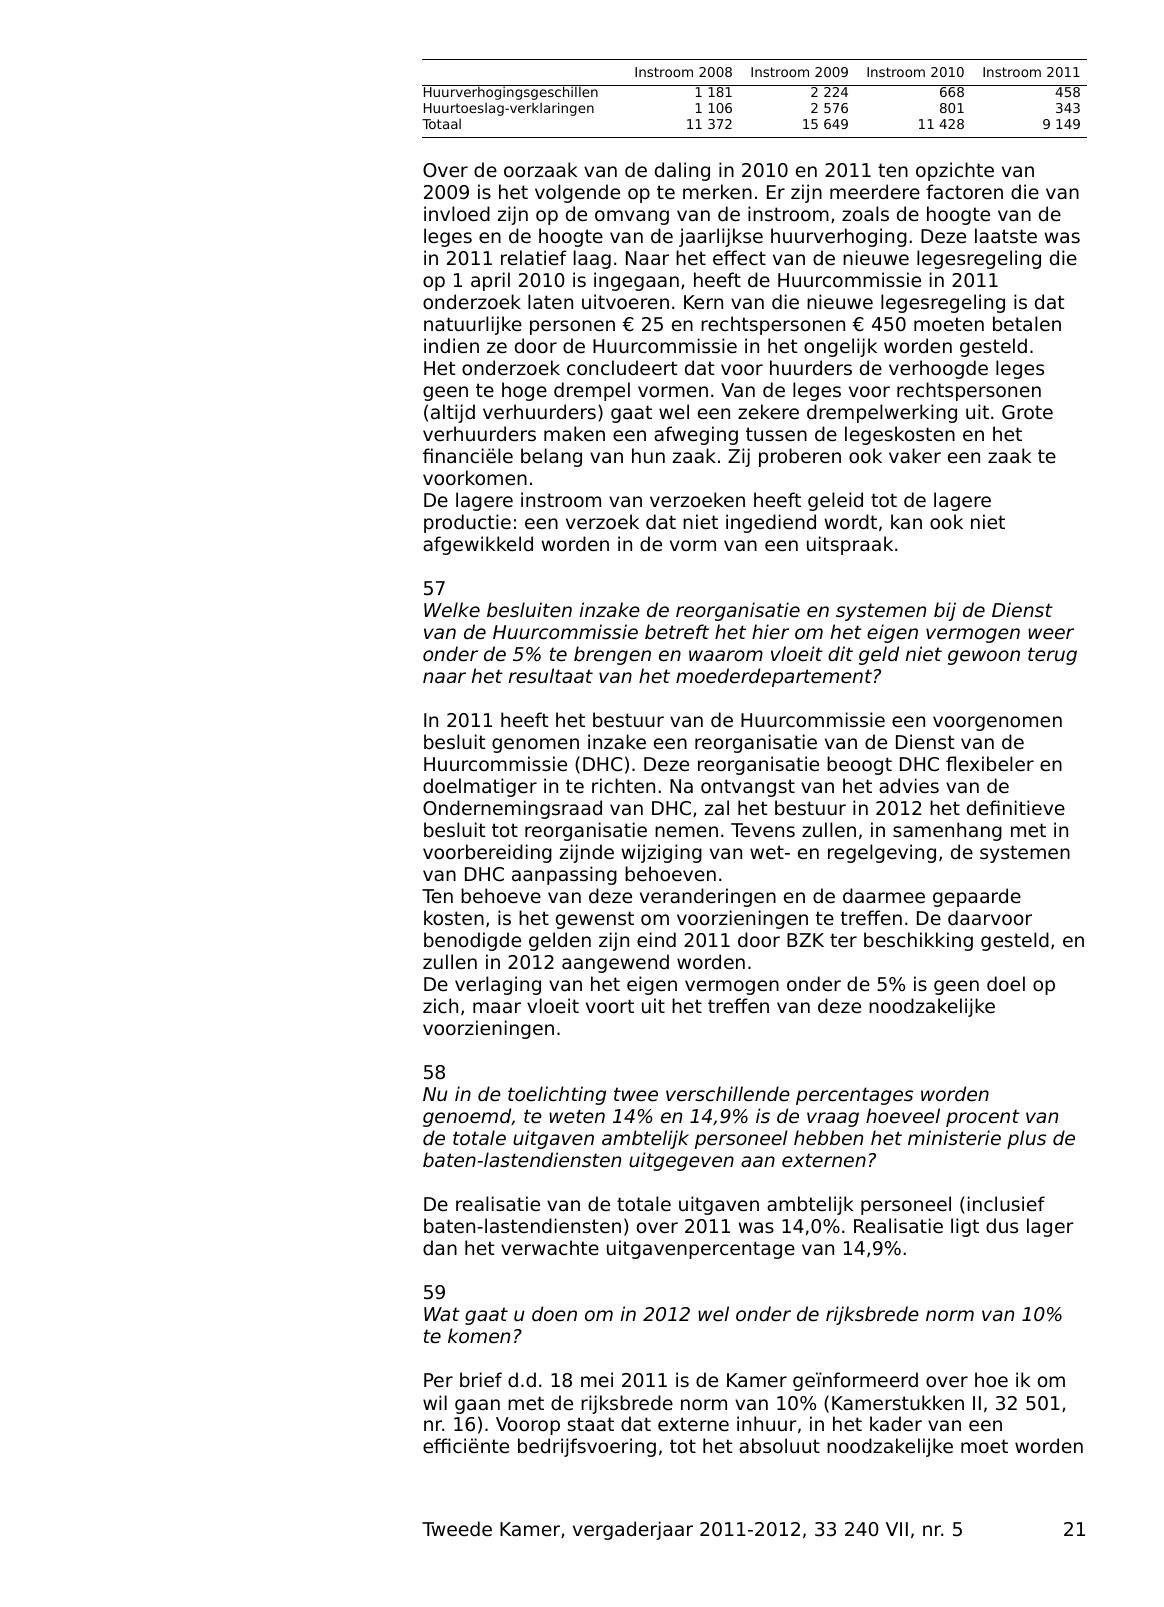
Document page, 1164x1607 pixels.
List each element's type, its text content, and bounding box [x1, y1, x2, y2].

table_cell 343 [971, 101, 1087, 117]
text De lagere instroom van verzoeken heeft geleid tot de lagere productie: een verzoek dat niet ingediend wordt, kan ook niet afgewikkeld worden in de vorm van een uitspraak. [422, 490, 1087, 556]
table_cell 11 428 [855, 117, 971, 137]
table_header [422, 60, 623, 85]
table_cell Huurverhogingsgeschillen [422, 86, 623, 101]
table_cell 1 181 [623, 86, 739, 101]
text Ten behoeve van deze veranderingen en de daarmee gepaarde kosten, is het gewenst om voorzieningen te treffen. De daarvoor benodigde gelden zijn eind 2011 door BZK ter beschikking gesteld, en zullen in 2012 aangewend worden. [422, 886, 1087, 974]
table_cell Huurtoeslag-verklaringen [422, 101, 623, 117]
text Per brief d.d. 18 mei 2011 is de Kamer geïnformeerd over hoe ik om wil gaan met de rijksbrede norm van 10% (Kamerstukken II, 32 501, nr. 16). Voorop staat dat externe inhuur, in het kader van een efficiënte bedrijfsvoering, tot het absoluut noodzakelijke moet worden [422, 1370, 1087, 1458]
table_cell 9 149 [971, 117, 1087, 137]
table_cell 801 [855, 101, 971, 117]
text 58 [422, 1062, 1087, 1084]
table_cell 668 [855, 86, 971, 101]
text Over de oorzaak van de daling in 2010 en 2011 ten opzichte van 2009 is het volgende op te merken. Er zijn meerdere factoren die van invloed zijn op de omvang van de instroom, zoals de hoogte van de leges en de hoogte van de jaarlijkse huurverhoging. Deze laatste was in 2011 relatief laag. Naar het effect van de nieuwe legesregeling die op 1 april 2010 is ingegaan, heeft de Huurcommissie in 2011 onderzoek laten uitvoeren. Kern van die nieuwe legesregeling is dat natuurlijke personen € 25 en rechtspersonen € 450 moeten betalen indien ze door de Huurcommissie in het ongelijk worden gesteld. [422, 160, 1087, 358]
text Nu in de toelichting twee verschillende percentages worden genoemd, te weten 14% en 14,9% is de vraag hoeveel procent van de totale uitgaven ambtelijk personeel hebben het ministerie plus de baten-lastendiensten uitgegeven aan externen? [422, 1084, 1087, 1172]
text 59 [422, 1282, 1087, 1304]
table_cell 458 [971, 86, 1087, 101]
text De verlaging van het eigen vermogen onder de 5% is geen doel op zich, maar vloeit voort uit het treffen van deze noodzakelijke voorzieningen. [422, 974, 1087, 1040]
text Welke besluiten inzake de reorganisatie en systemen bij de Dienst van de Huurcommissie betreft het hier om het eigen vermogen weer onder de 5% te brengen en waarom vloeit dit geld niet gewoon terug naar het resultaat van het moederdepartement? [422, 600, 1087, 688]
table_cell 15 649 [739, 117, 855, 137]
text Wat gaat u doen om in 2012 wel onder de rijksbrede norm van 10% te komen? [422, 1304, 1087, 1348]
text 57 [422, 578, 1087, 600]
table_cell 2 576 [739, 101, 855, 117]
table_cell 1 106 [623, 101, 739, 117]
text Het onderzoek concludeert dat voor huurders de verhoogde leges geen te hoge drempel vormen. Van de leges voor rechtspersonen (altijd verhuurders) gaat wel een zekere drempelwerking uit. Grote verhuurders maken een afweging tussen de legeskosten en het financiële belang van hun zaak. Zij proberen ook vaker een zaak te voorkomen. [422, 358, 1087, 490]
table_cell 2 224 [739, 86, 855, 101]
table_header Instroom 2008 [623, 60, 739, 85]
text In 2011 heeft het bestuur van de Huurcommissie een voorgenomen besluit genomen inzake een reorganisatie van de Dienst van de Huurcommissie (DHC). Deze reorganisatie beoogt DHC flexibeler en doelmatiger in te richten. Na ontvangst van het advies van de Ondernemingsraad van DHC, zal het bestuur in 2012 het definitieve besluit tot reorganisatie nemen. Tevens zullen, in samenhang met in voorbereiding zijnde wijziging van wet- en regelgeving, de systemen van DHC aanpassing behoeven. [422, 710, 1087, 886]
table_header Instroom 2009 [739, 60, 855, 85]
table_header Instroom 2010 [855, 60, 971, 85]
table_cell Totaal [422, 117, 623, 137]
table_cell 11 372 [623, 117, 739, 137]
table_header Instroom 2011 [971, 60, 1087, 85]
text De realisatie van de totale uitgaven ambtelijk personeel (inclusief baten-lastendiensten) over 2011 was 14,0%. Realisatie ligt dus lager dan het verwachte uitgavenpercentage van 14,9%. [422, 1194, 1087, 1260]
